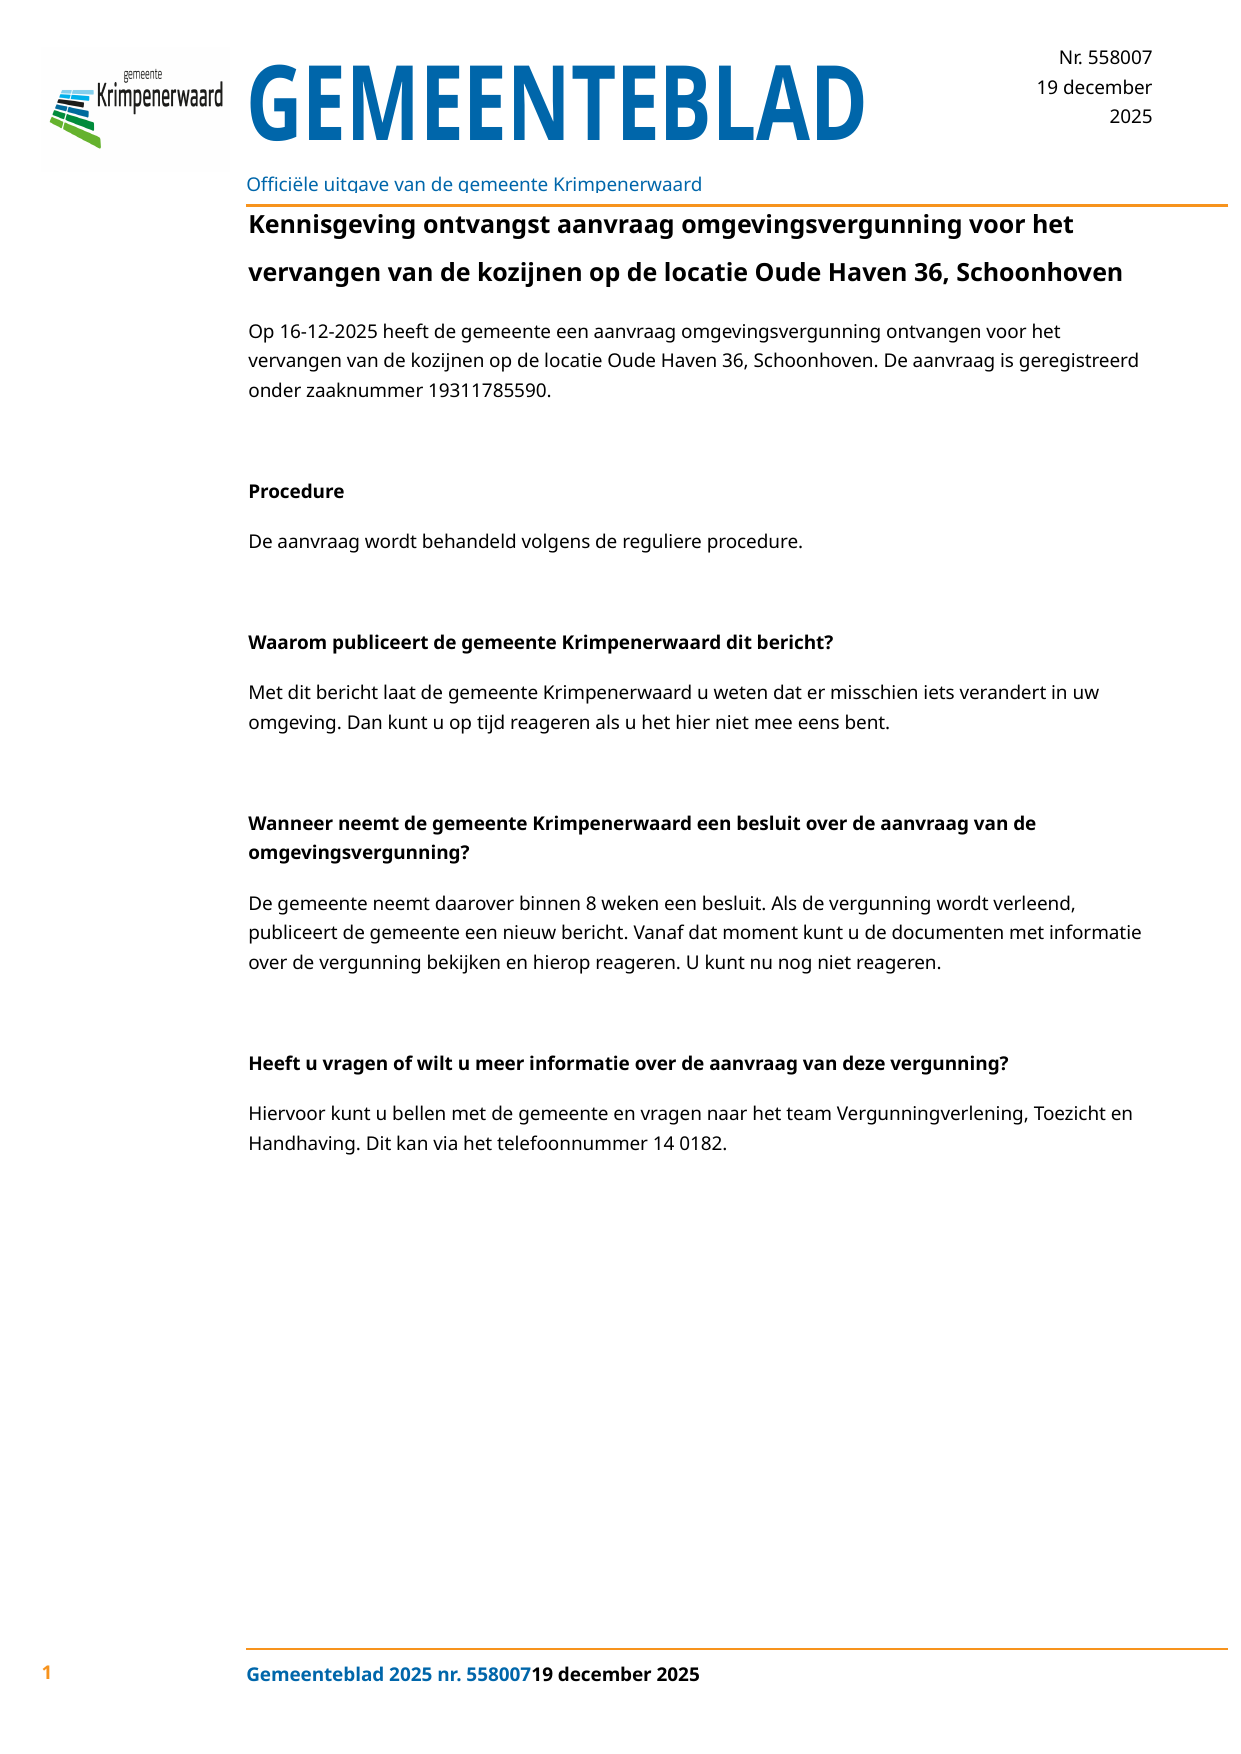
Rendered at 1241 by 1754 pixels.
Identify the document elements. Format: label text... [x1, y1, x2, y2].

picture [41, 47, 231, 172]
text Met dit bericht laat de gemeente Krimpenerwaard u weten dat er misschien iets verandert in uw omgeving. Dan kunt u op tijd reageren als u het hier niet mee eens bent. [248, 679, 1152, 735]
text De gemeente neemt daarover binnen 8 weken een besluit. Als de vergunning wordt verleend, publiceert de gemeente een nieuw bericht. Vanaf dat moment kunt u de documenten met informatie over de vergunning bekijken en hierop reageren. U kunt nu nog niet reageren. [248, 890, 1152, 975]
text Op 16-12-2025 heeft de gemeente een aanvraag omgevingsvergunning ontvangen voor het vervangen van de kozijnen op de locatie Oude Haven 36, Schoonhoven. De aanvraag is geregistreerd onder zaaknummer 19311785590. [248, 318, 1152, 403]
text Heeft u vragen of wilt u meer informatie over de aanvraag van deze vergunning? [248, 1050, 1152, 1076]
text Procedure [248, 478, 1152, 504]
text Wanneer neemt de gemeente Krimpenerwaard een besluit over de aanvraag van de omgevingsvergunning? [248, 810, 1152, 865]
text De aanvraag wordt behandeld volgens de reguliere procedure. [248, 528, 1152, 554]
text Kennisgeving ontvangst aanvraag omgevingsvergunning voor het vervangen van de kozijnen op de locatie Oude Haven 36, Schoonhoven [248, 207, 1152, 288]
text Hiervoor kunt u bellen met de gemeente en vragen naar het team Vergunningverlening, Toezicht en Handhaving. Dit kan via het telefoonnummer 14 0182. [248, 1100, 1152, 1156]
text Waarom publiceert de gemeente Krimpenerwaard dit bericht? [248, 629, 1152, 655]
